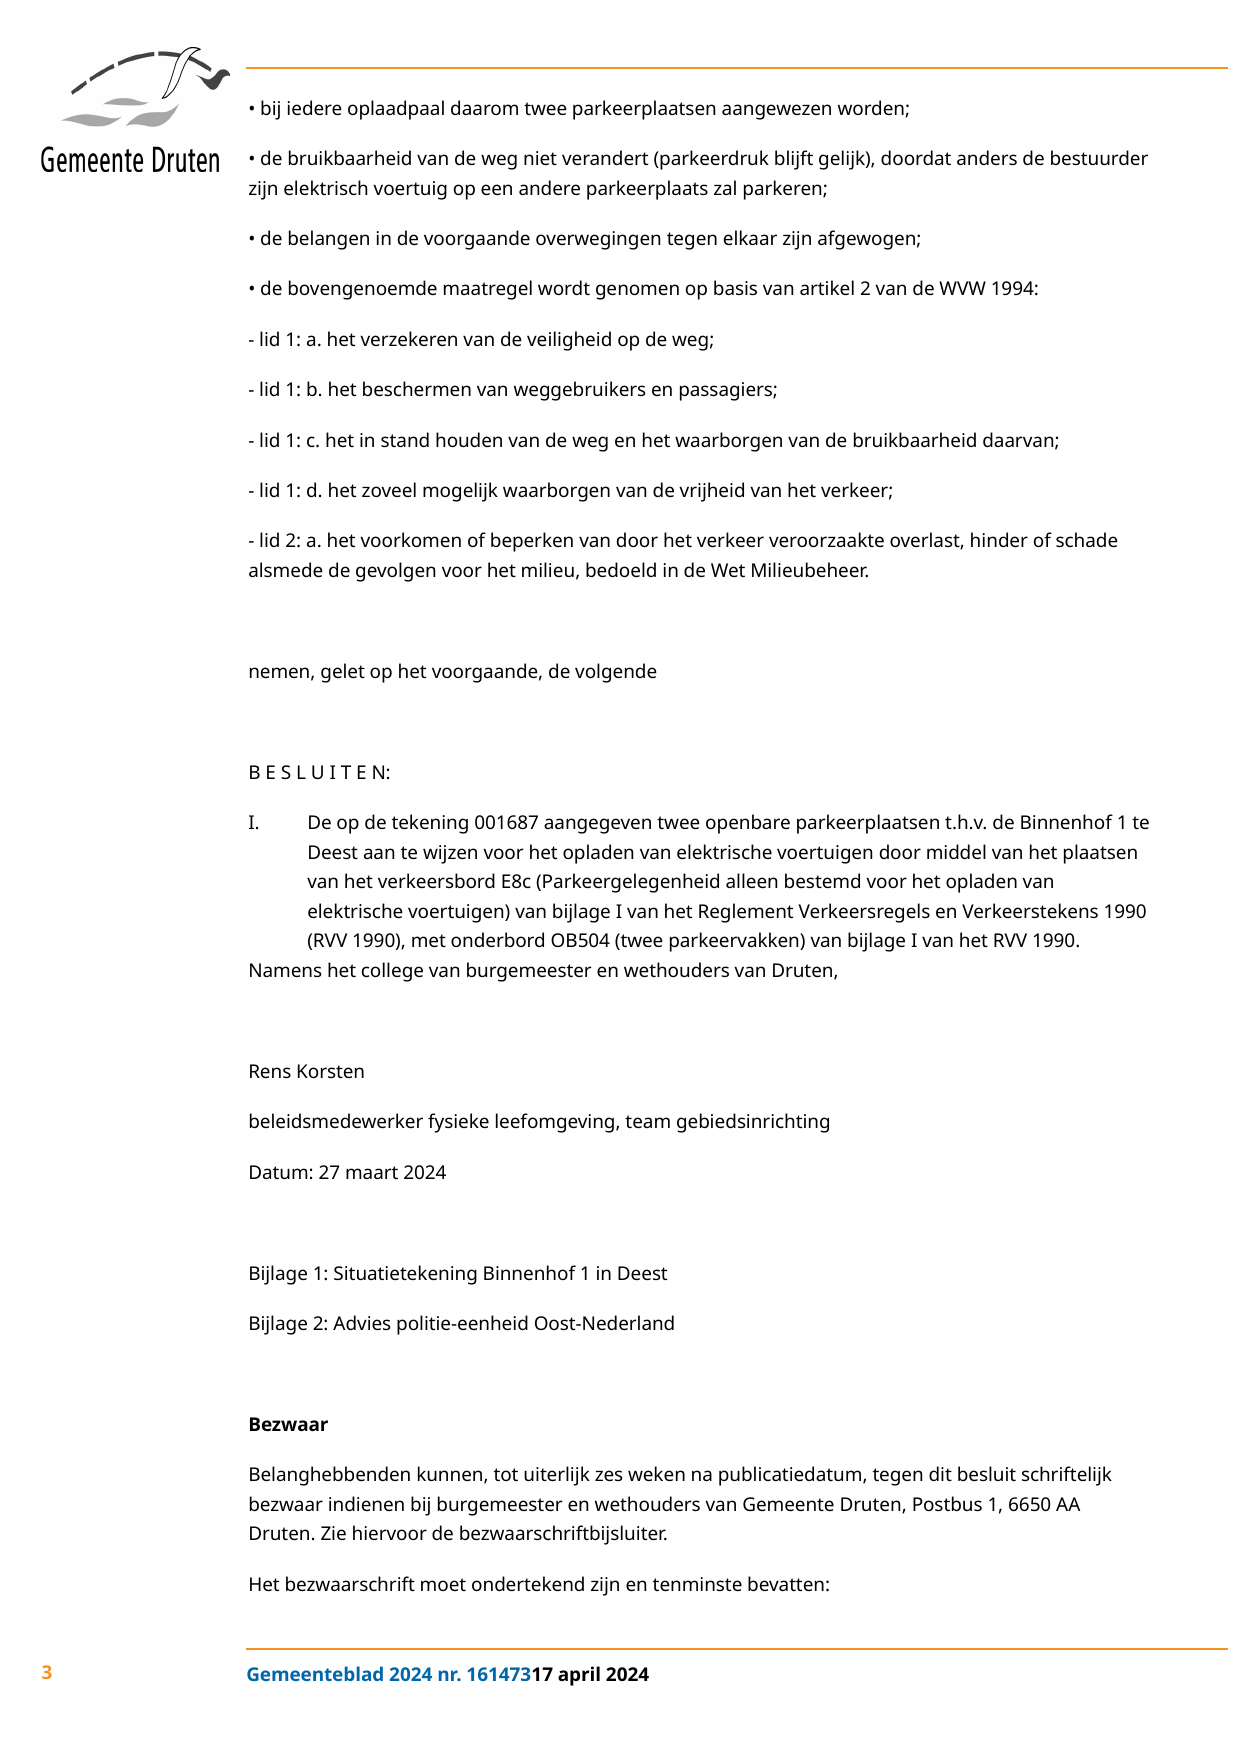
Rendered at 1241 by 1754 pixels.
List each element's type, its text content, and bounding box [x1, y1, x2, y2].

text Belanghebbenden kunnen, tot uiterlijk zes weken na publicatiedatum, tegen dit besluit schriftelijk bezwaar indienen bij burgemeester en wethouders van Gemeente Druten, Postbus 1, 6650 AA Druten. Zie hiervoor de bezwaarschriftbijsluiter. [248, 1461, 1152, 1546]
text Bijlage 1: Situatietekening Binnenhof 1 in Deest [248, 1260, 1152, 1286]
text nemen, gelet op het voorgaande, de volgende [248, 658, 1152, 684]
text • de bruikbaarheid van de weg niet verandert (parkeerdruk blijft gelijk), doordat anders de bestuurder zijn elektrisch voertuig op een andere parkeerplaats zal parkeren; [248, 145, 1152, 201]
text • de bovengenoemde maatregel wordt genomen op basis van artikel 2 van de WVW 1994: [248, 276, 1152, 301]
text beleidsmedewerker fysieke leefomgeving, team gebiedsinrichting [248, 1108, 1152, 1134]
text - lid 1: d. het zoveel mogelijk waarborgen van de vrijheid van het verkeer; [248, 477, 1152, 503]
text Het bezwaarschrift moet ondertekend zijn en tenminste bevatten: [248, 1571, 1152, 1597]
text Rens Korsten [248, 1058, 1152, 1084]
text - lid 1: c. het in stand houden van de weg en het waarborgen van de bruikbaarheid daarvan; [248, 427, 1152, 453]
text • bij iedere oplaadpaal daarom twee parkeerplaatsen aangewezen worden; [248, 95, 1152, 121]
text Datum: 27 maart 2024 [248, 1159, 1152, 1185]
picture [41, 47, 231, 172]
text Namens het college van burgemeester en wethouders van Druten, [248, 957, 1152, 983]
text - lid 1: a. het verzekeren van de veiligheid op de weg; [248, 326, 1152, 352]
list De op de tekening 001687 aangegeven twee openbare parkeerplaatsen t.h.v. de Binnenhof 1 te Deest aan te wijzen voor het opladen van elektrische voertuigen door middel van het plaatsen van het verkeersbord E8c (Parkeergelegenheid alleen bestemd voor het opladen van elektrische voertuigen) van bijlage I van het Reglement Verkeersregels en Verkeerstekens 1990 (RVV 1990), met onderbord OB504 (twee parkeervakken) van bijlage I van het RVV 1990. [248, 809, 1152, 953]
text - lid 1: b. het beschermen van weggebruikers en passagiers; [248, 376, 1152, 402]
text Bezwaar [248, 1411, 1152, 1437]
text B E S L U I T E N: [248, 759, 1152, 785]
text • de belangen in de voorgaande overwegingen tegen elkaar zijn afgewogen; [248, 225, 1152, 251]
text Bijlage 2: Advies politie-eenheid Oost-Nederland [248, 1310, 1152, 1336]
text - lid 2: a. het voorkomen of beperken van door het verkeer veroorzaakte overlast, hinder of schade alsmede de gevolgen voor het milieu, bedoeld in de Wet Milieubeheer. [248, 528, 1152, 583]
